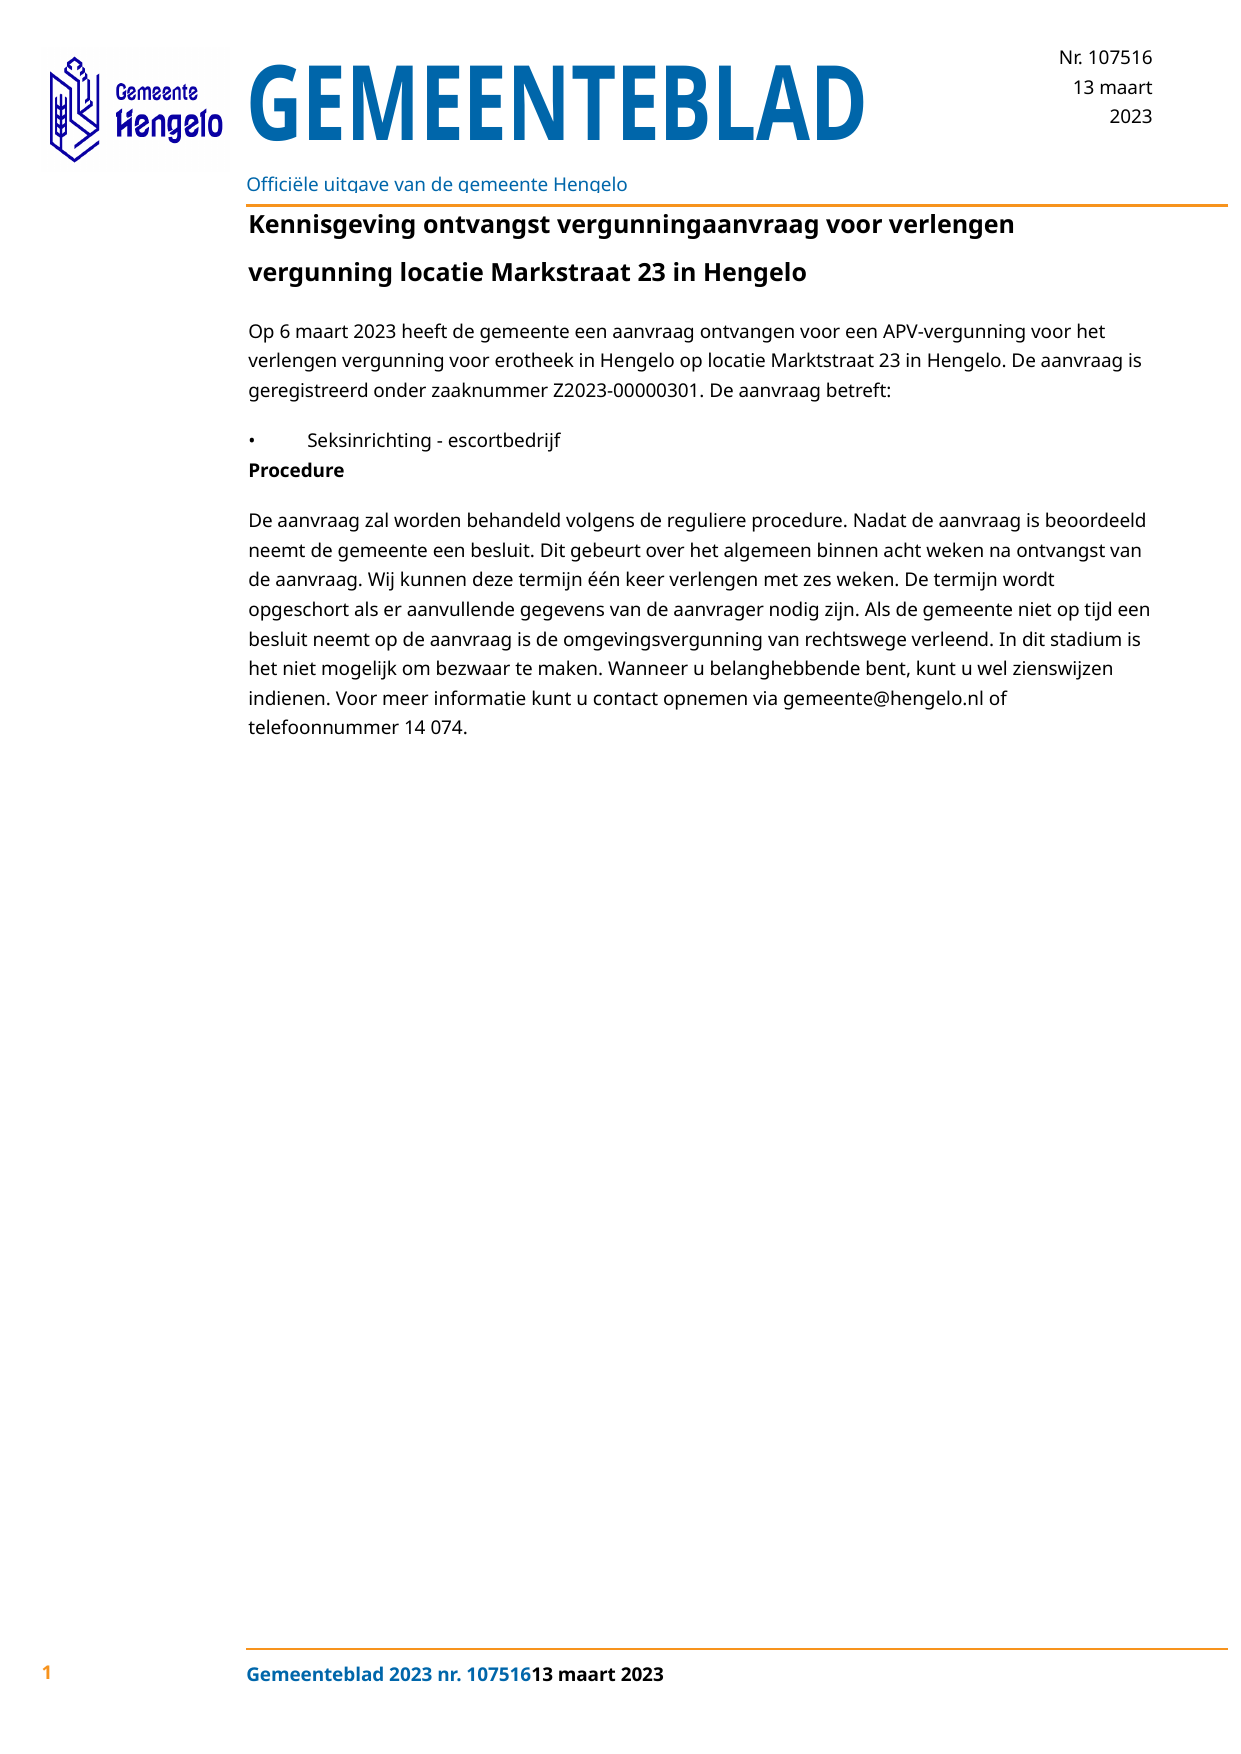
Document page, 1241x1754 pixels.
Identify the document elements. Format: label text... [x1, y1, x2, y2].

list Seksinrichting - escortbedrijf [248, 427, 1152, 453]
text Op 6 maart 2023 heeft de gemeente een aanvraag ontvangen voor een APV-vergunning voor het verlengen vergunning voor erotheek in Hengelo op locatie Marktstraat 23 in Hengelo. De aanvraag is geregistreerd onder zaaknummer Z2023-00000301. De aanvraag betreft: [248, 318, 1152, 403]
picture [41, 47, 231, 172]
text Kennisgeving ontvangst vergunningaanvraag voor verlengen vergunning locatie Markstraat 23 in Hengelo [248, 207, 1152, 288]
text De aanvraag zal worden behandeld volgens de reguliere procedure. Nadat de aanvraag is beoordeeld neemt de gemeente een besluit. Dit gebeurt over het algemeen binnen acht weken na ontvangst van de aanvraag. Wij kunnen deze termijn één keer verlengen met zes weken. De termijn wordt opgeschort als er aanvullende gegevens van de aanvrager nodig zijn. Als de gemeente niet op tijd een besluit neemt op de aanvraag is de omgevingsvergunning van rechtswege verleend. In dit stadium is het niet mogelijk om bezwaar te maken. Wanneer u belanghebbende bent, kunt u wel zienswijzen indienen. Voor meer informatie kunt u contact opnemen via gemeente@hengelo.nl of telefoonnummer 14 074. [248, 507, 1152, 740]
text Procedure [248, 457, 1152, 483]
